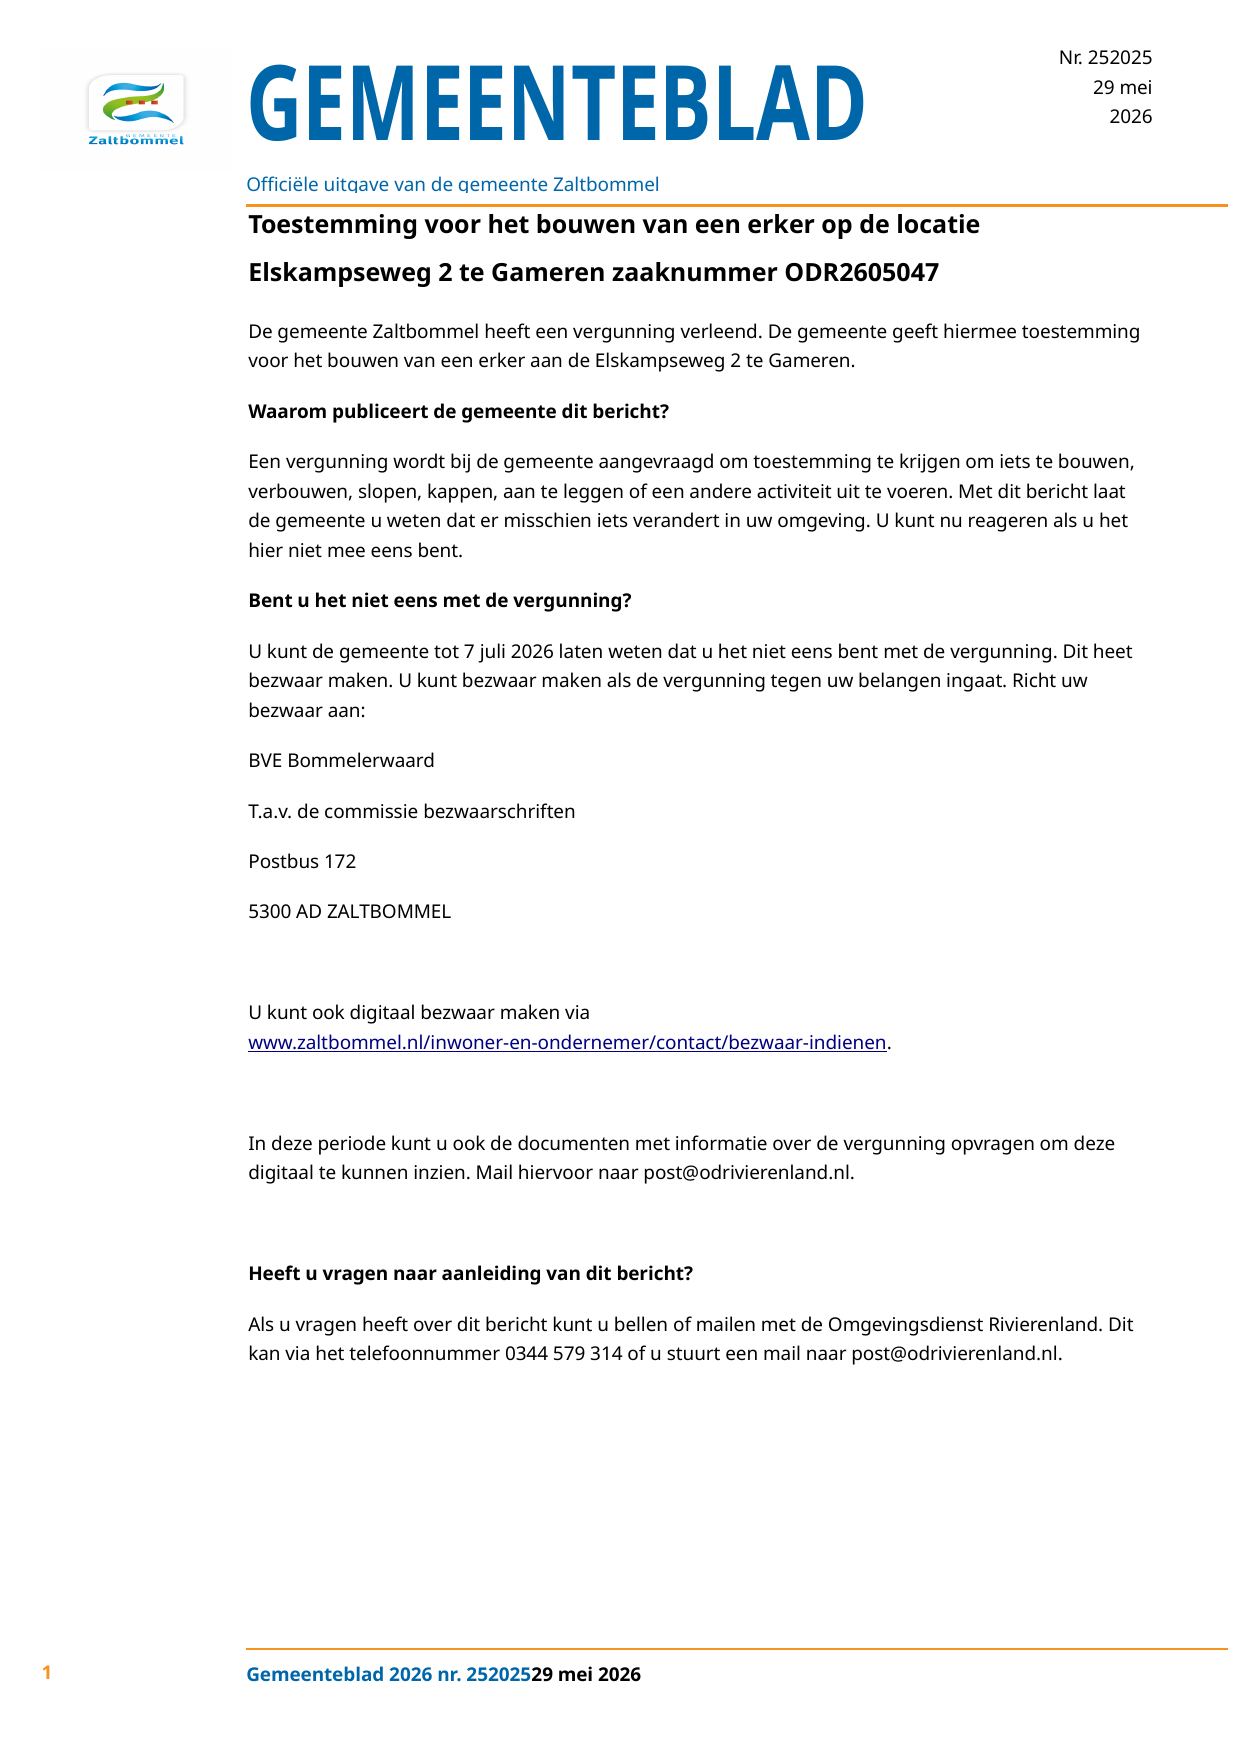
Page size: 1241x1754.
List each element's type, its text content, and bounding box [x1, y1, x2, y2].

picture [41, 47, 231, 172]
text Waarom publiceert de gemeente dit bericht? [248, 398, 1152, 424]
text T.a.v. de commissie bezwaarschriften [248, 798, 1152, 824]
text In deze periode kunt u ook de documenten met informatie over de vergunning opvragen om deze digitaal te kunnen inzien. Mail hiervoor naar post@odrivierenland.nl. [248, 1130, 1152, 1185]
text De gemeente Zaltbommel heeft een vergunning verleend. De gemeente geeft hiermee toestemming voor het bouwen van een erker aan de Elskampseweg 2 te Gameren. [248, 318, 1152, 373]
text 5300 AD ZALTBOMMEL [248, 899, 1152, 924]
text Heeft u vragen naar aanleiding van dit bericht? [248, 1260, 1152, 1286]
text Toestemming voor het bouwen van een erker op de locatie Elskampseweg 2 te Gameren zaaknummer ODR2605047 [248, 207, 1152, 288]
text Bent u het niet eens met de vergunning? [248, 587, 1152, 613]
text Postbus 172 [248, 848, 1152, 874]
text BVE Bommelerwaard [248, 747, 1152, 773]
text U kunt ook digitaal bezwaar maken via www.zaltbommel.nl/inwoner-en-ondernemer/contact/bezwaar-indienen. [248, 999, 1152, 1055]
text U kunt de gemeente tot 7 juli 2026 laten weten dat u het niet eens bent met de vergunning. Dit heet bezwaar maken. U kunt bezwaar maken als de vergunning tegen uw belangen ingaat. Richt uw bezwaar aan: [248, 638, 1152, 723]
text Als u vragen heeft over dit bericht kunt u bellen of mailen met de Omgevingsdienst Rivierenland. Dit kan via het telefoonnummer 0344 579 314 of u stuurt een mail naar post@odrivierenland.nl. [248, 1311, 1152, 1366]
text Een vergunning wordt bij de gemeente aangevraagd om toestemming te krijgen om iets te bouwen, verbouwen, slopen, kappen, aan te leggen of een andere activiteit uit te voeren. Met dit bericht laat de gemeente u weten dat er misschien iets verandert in uw omgeving. U kunt nu reageren als u het hier niet mee eens bent. [248, 448, 1152, 563]
